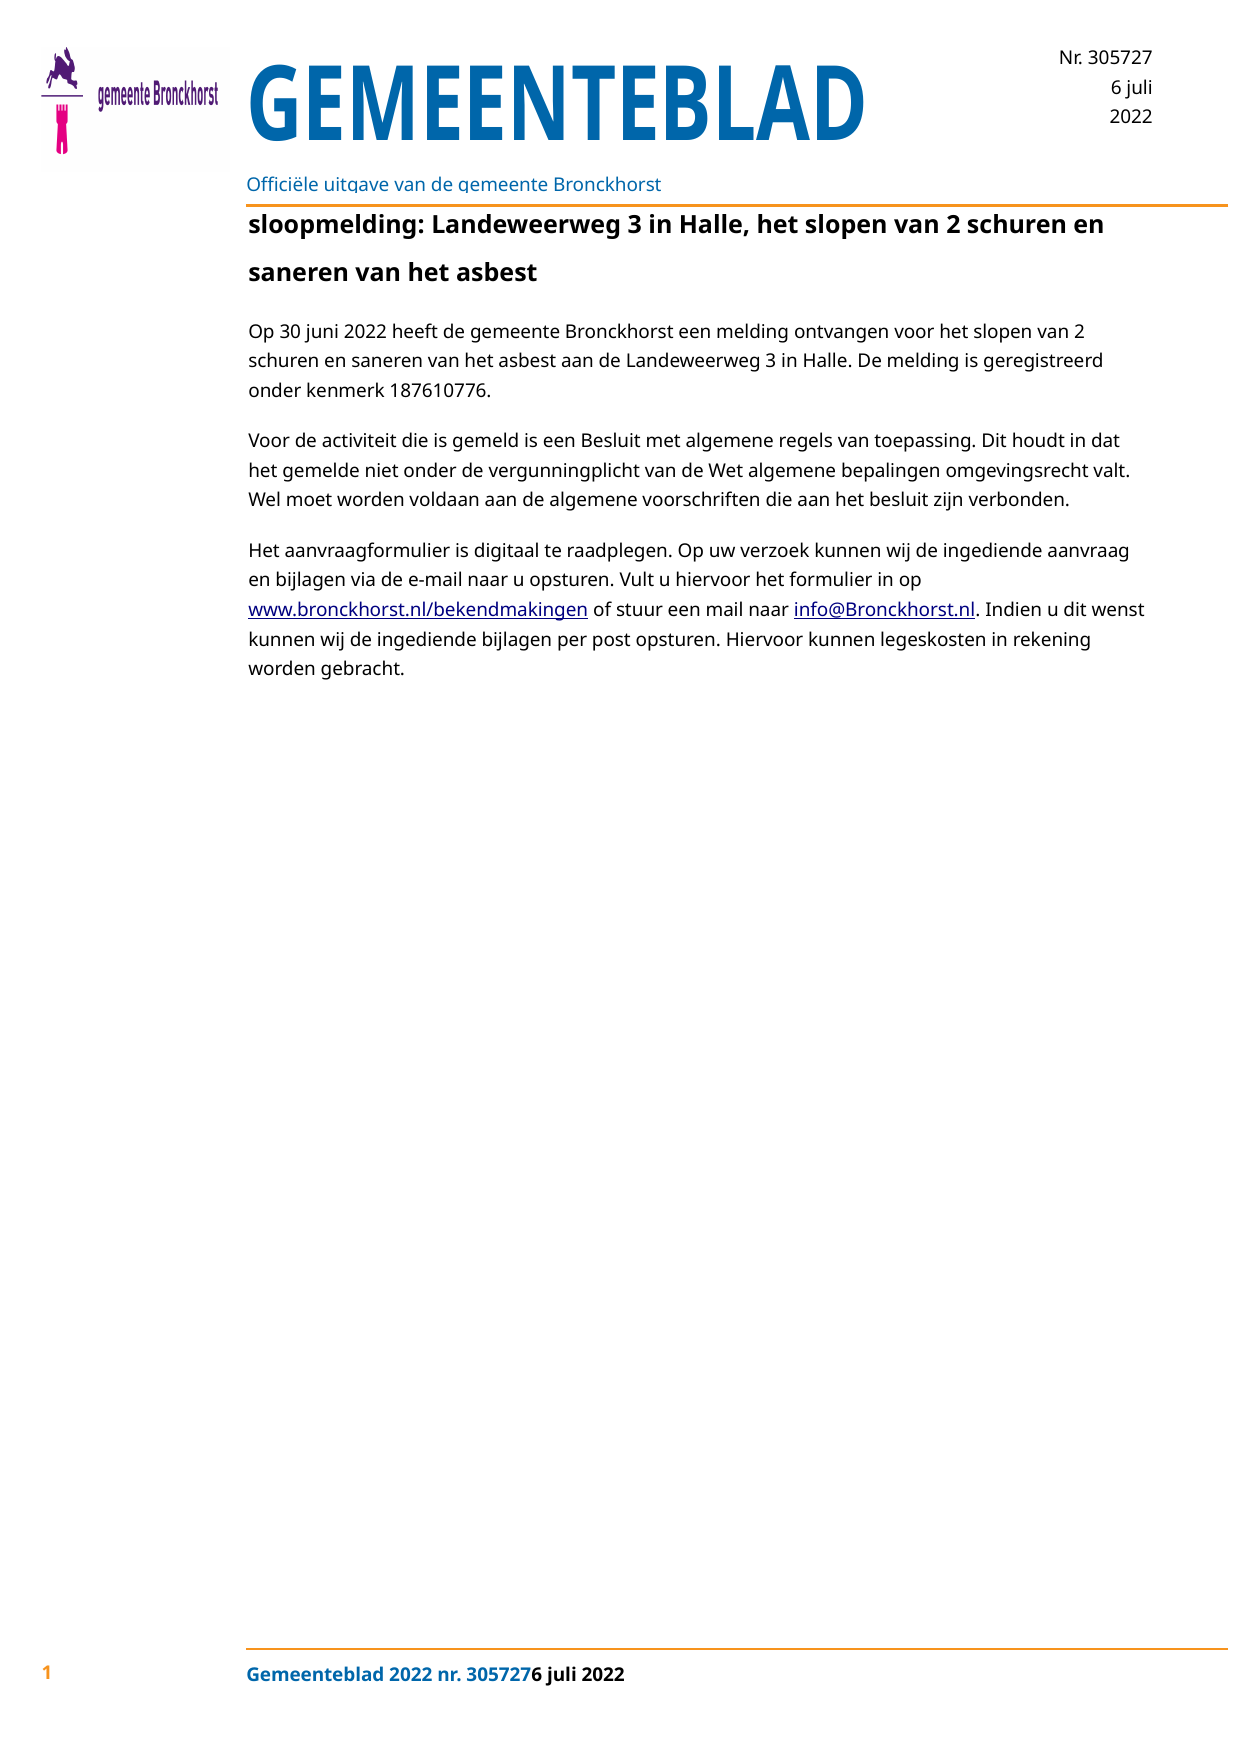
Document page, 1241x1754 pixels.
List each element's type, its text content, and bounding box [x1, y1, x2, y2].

text Voor de activiteit die is gemeld is een Besluit met algemene regels van toepassing. Dit houdt in dat het gemelde niet onder de vergunningplicht van de Wet algemene bepalingen omgevingsrecht valt. Wel moet worden voldaan aan de algemene voorschriften die aan het besluit zijn verbonden. [248, 427, 1152, 512]
picture [41, 47, 231, 172]
text Op 30 juni 2022 heeft de gemeente Bronckhorst een melding ontvangen voor het slopen van 2 schuren en saneren van het asbest aan de Landeweerweg 3 in Halle. De melding is geregistreerd onder kenmerk 187610776. [248, 318, 1152, 403]
text Het aanvraagformulier is digitaal te raadplegen. Op uw verzoek kunnen wij de ingediende aanvraag en bijlagen via de e-mail naar u opsturen. Vult u hiervoor het formulier in op www.bronckhorst.nl/bekendmakingen of stuur een mail naar info@Bronckhorst.nl. Indien u dit wenst kunnen wij de ingediende bijlagen per post opsturen. Hiervoor kunnen legeskosten in rekening worden gebracht. [248, 537, 1152, 681]
text sloopmelding: Landeweerweg 3 in Halle, het slopen van 2 schuren en saneren van het asbest [248, 207, 1152, 288]
